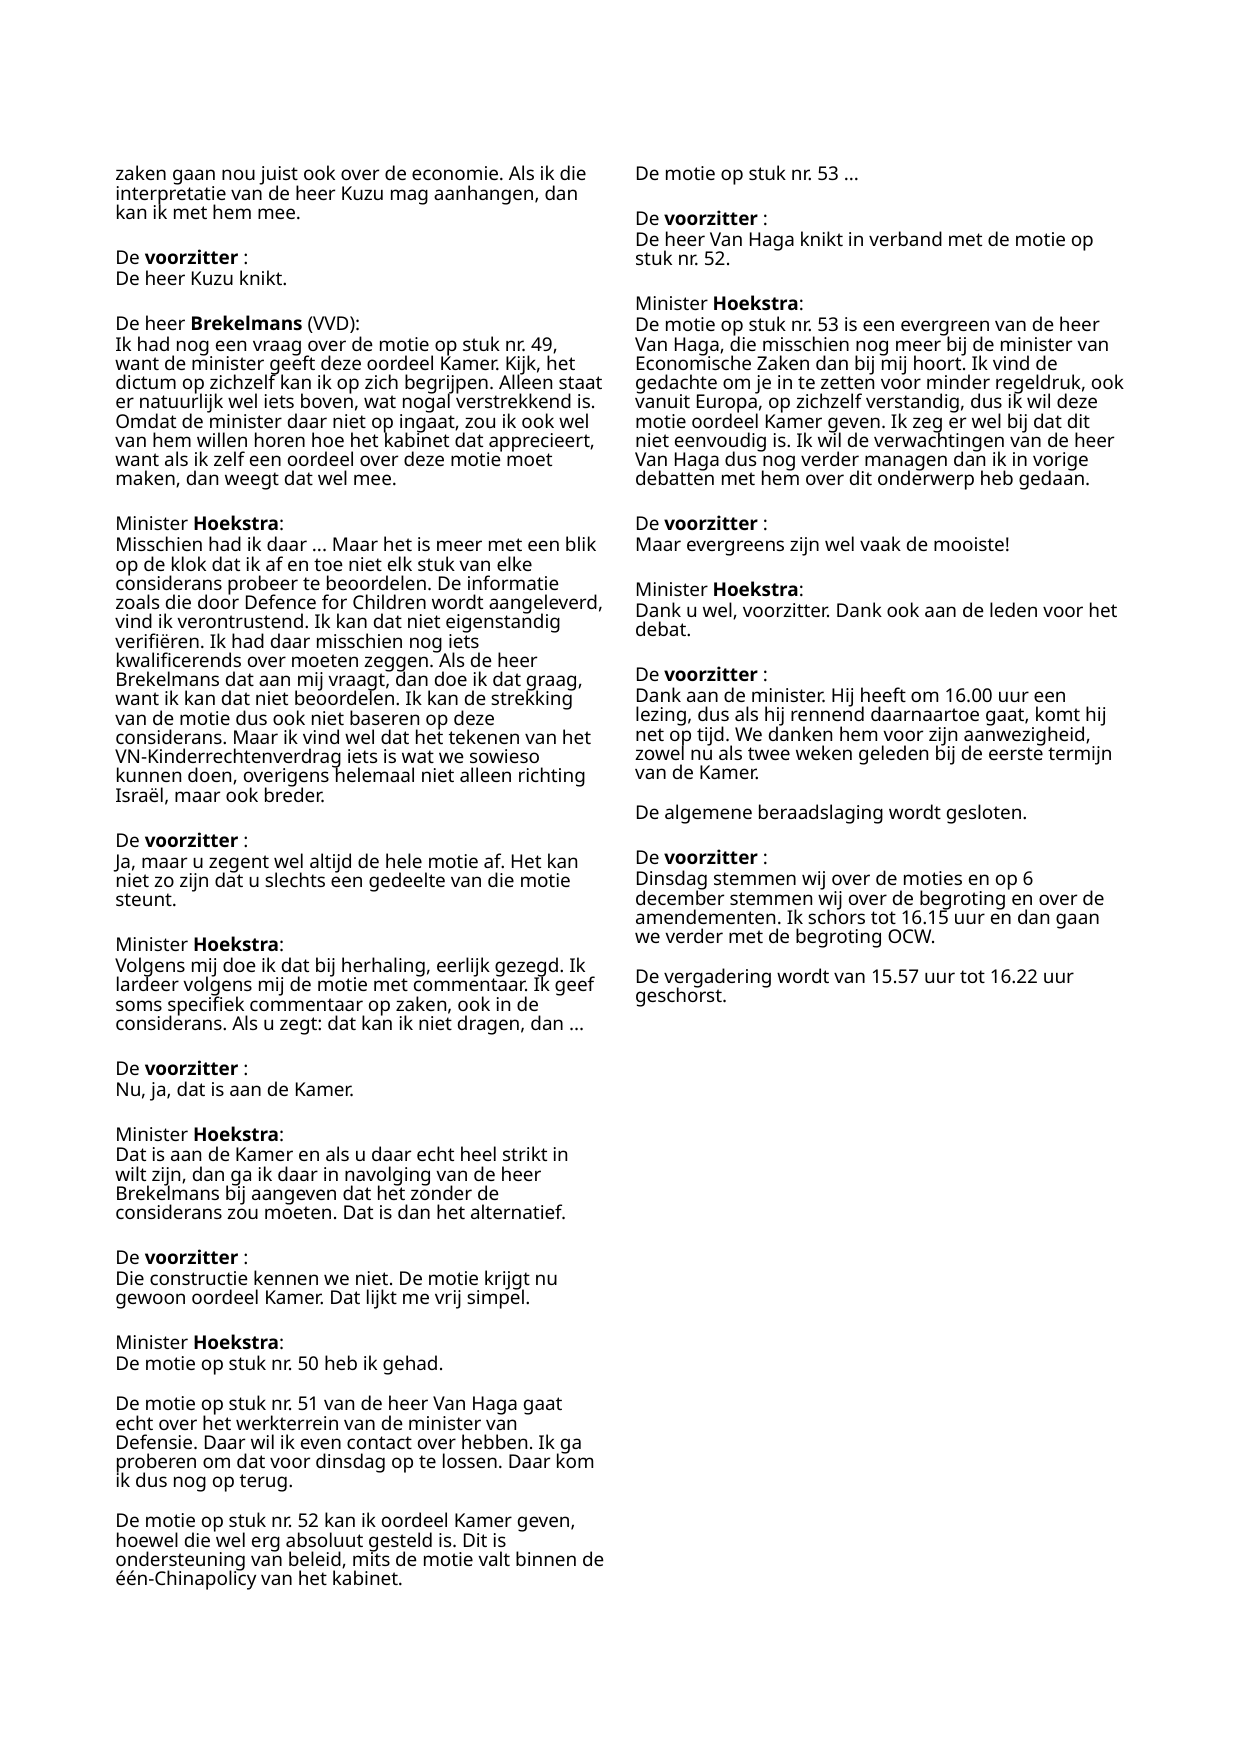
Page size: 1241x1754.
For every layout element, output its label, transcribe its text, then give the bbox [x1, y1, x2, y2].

text De motie op stuk nr. 52 kan ik oordeel Kamer geven, hoewel die wel erg absoluut gesteld is. Dit is ondersteuning van beleid, mits de motie valt binnen de één-Chinapolicy van het kabinet. [115, 1512, 605, 1589]
text Misschien had ik daar ... Maar het is meer met een blik op de klok dat ik af en toe niet elk stuk van elke considerans probeer te beoordelen. De informatie zoals die door Defence for Children wordt aangeleverd, vind ik verontrustend. Ik kan dat niet eigenstandig verifiëren. Ik had daar misschien nog iets kwalificerends over moeten zeggen. Als de heer Brekelmans dat aan mij vraagt, dan doe ik dat graag, want ik kan dat niet beoordelen. Ik kan de strekking van de motie dus ook niet baseren op deze considerans. Maar ik vind wel dat het tekenen van het VN-Kinderrechtenverdrag iets is wat we sowieso kunnen doen, overigens helemaal niet alleen richting Israël, maar ook breder. [115, 536, 605, 806]
text Dat is aan de Kamer en als u daar echt heel strikt in wilt zijn, dan ga ik daar in navolging van de heer Brekelmans bij aangeven dat het zonder de considerans zou moeten. Dat is dan het alternatief. [115, 1146, 605, 1223]
text De heer Van Haga knikt in verband met de motie op stuk nr. 52. [635, 231, 1125, 270]
text Dank aan de minister. Hij heeft om 16.00 uur een lezing, dus als hij rennend daarnaartoe gaat, komt hij net op tijd. We danken hem voor zijn aanwezigheid, zowel nu als twee weken geleden bij de eerste termijn van de Kamer. [635, 687, 1125, 783]
text De heer Kuzu knikt. [115, 270, 605, 289]
text Maar evergreens zijn wel vaak de mooiste! [635, 536, 1125, 556]
text Dank u wel, voorzitter. Dank ook aan de leden voor het debat. [635, 602, 1125, 641]
text De heer Brekelmans (VVD): [115, 310, 605, 336]
text De voorzitter : [115, 1244, 605, 1270]
text De voorzitter : [635, 205, 1125, 231]
text Nu, ja, dat is aan de Kamer. [115, 1081, 605, 1100]
text De algemene beraadslaging wordt gesloten. [635, 804, 1125, 824]
text De voorzitter : [115, 1055, 605, 1081]
text De voorzitter : [115, 244, 605, 270]
text Minister Hoekstra: [115, 1121, 605, 1146]
text De motie op stuk nr. 53 is een evergreen van de heer Van Haga, die misschien nog meer bij de minister van Economische Zaken dan bij mij hoort. Ik vind de gedachte om je in te zetten voor minder regeldruk, ook vanuit Europa, op zichzelf verstandig, dus ik wil deze motie oordeel Kamer geven. Ik zeg er wel bij dat dit niet eenvoudig is. Ik wil de verwachtingen van de heer Van Haga dus nog verder managen dan ik in vorige debatten met hem over dit onderwerp heb gedaan. [635, 316, 1125, 490]
text Minister Hoekstra: [635, 576, 1125, 602]
text De vergadering wordt van 15.57 uur tot 16.22 uur geschorst. [635, 968, 1125, 1007]
text Minister Hoekstra: [115, 511, 605, 536]
text De voorzitter : [635, 844, 1125, 870]
text Dinsdag stemmen wij over de moties en op 6 december stemmen wij over de begroting en over de amendementen. Ik schors tot 16.15 uur en dan gaan we verder met de begroting OCW. [635, 870, 1125, 947]
text Minister Hoekstra: [635, 291, 1125, 316]
text Minister Hoekstra: [115, 1329, 605, 1355]
text Ja, maar u zegent wel altijd de hele motie af. Het kan niet zo zijn dat u slechts een gedeelte van die motie steunt. [115, 853, 605, 910]
text De voorzitter : [115, 827, 605, 853]
text De motie op stuk nr. 50 heb ik gehad. [115, 1355, 605, 1374]
text Die constructie kennen we niet. De motie krijgt nu gewoon oordeel Kamer. Dat lijkt me vrij simpel. [115, 1270, 605, 1309]
text De voorzitter : [635, 661, 1125, 687]
text De motie op stuk nr. 51 van de heer Van Haga gaat echt over het werkterrein van de minister van Defensie. Daar wil ik even contact over hebben. Ik ga proberen om dat voor dinsdag op te lossen. Daar kom ik dus nog op terug. [115, 1395, 605, 1492]
text Volgens mij doe ik dat bij herhaling, eerlijk gezegd. Ik lardeer volgens mij de motie met commentaar. Ik geef soms specifiek commentaar op zaken, ook in de considerans. Als u zegt: dat kan ik niet dragen, dan ... [115, 957, 605, 1034]
text Minister Hoekstra: [115, 931, 605, 957]
text De motie op stuk nr. 53 ... [635, 165, 1125, 184]
text De voorzitter : [635, 511, 1125, 536]
text Ik had nog een vraag over de motie op stuk nr. 49, want de minister geeft deze oordeel Kamer. Kijk, het dictum op zichzelf kan ik op zich begrijpen. Alleen staat er natuurlijk wel iets boven, wat nogal verstrekkend is. Omdat de minister daar niet op ingaat, zou ik ook wel van hem willen horen hoe het kabinet dat apprecieert, want als ik zelf een oordeel over deze motie moet maken, dan weegt dat wel mee. [115, 336, 605, 490]
text zaken gaan nou juist ook over de economie. Als ik die interpretatie van de heer Kuzu mag aanhangen, dan kan ik met hem mee. [115, 165, 605, 223]
